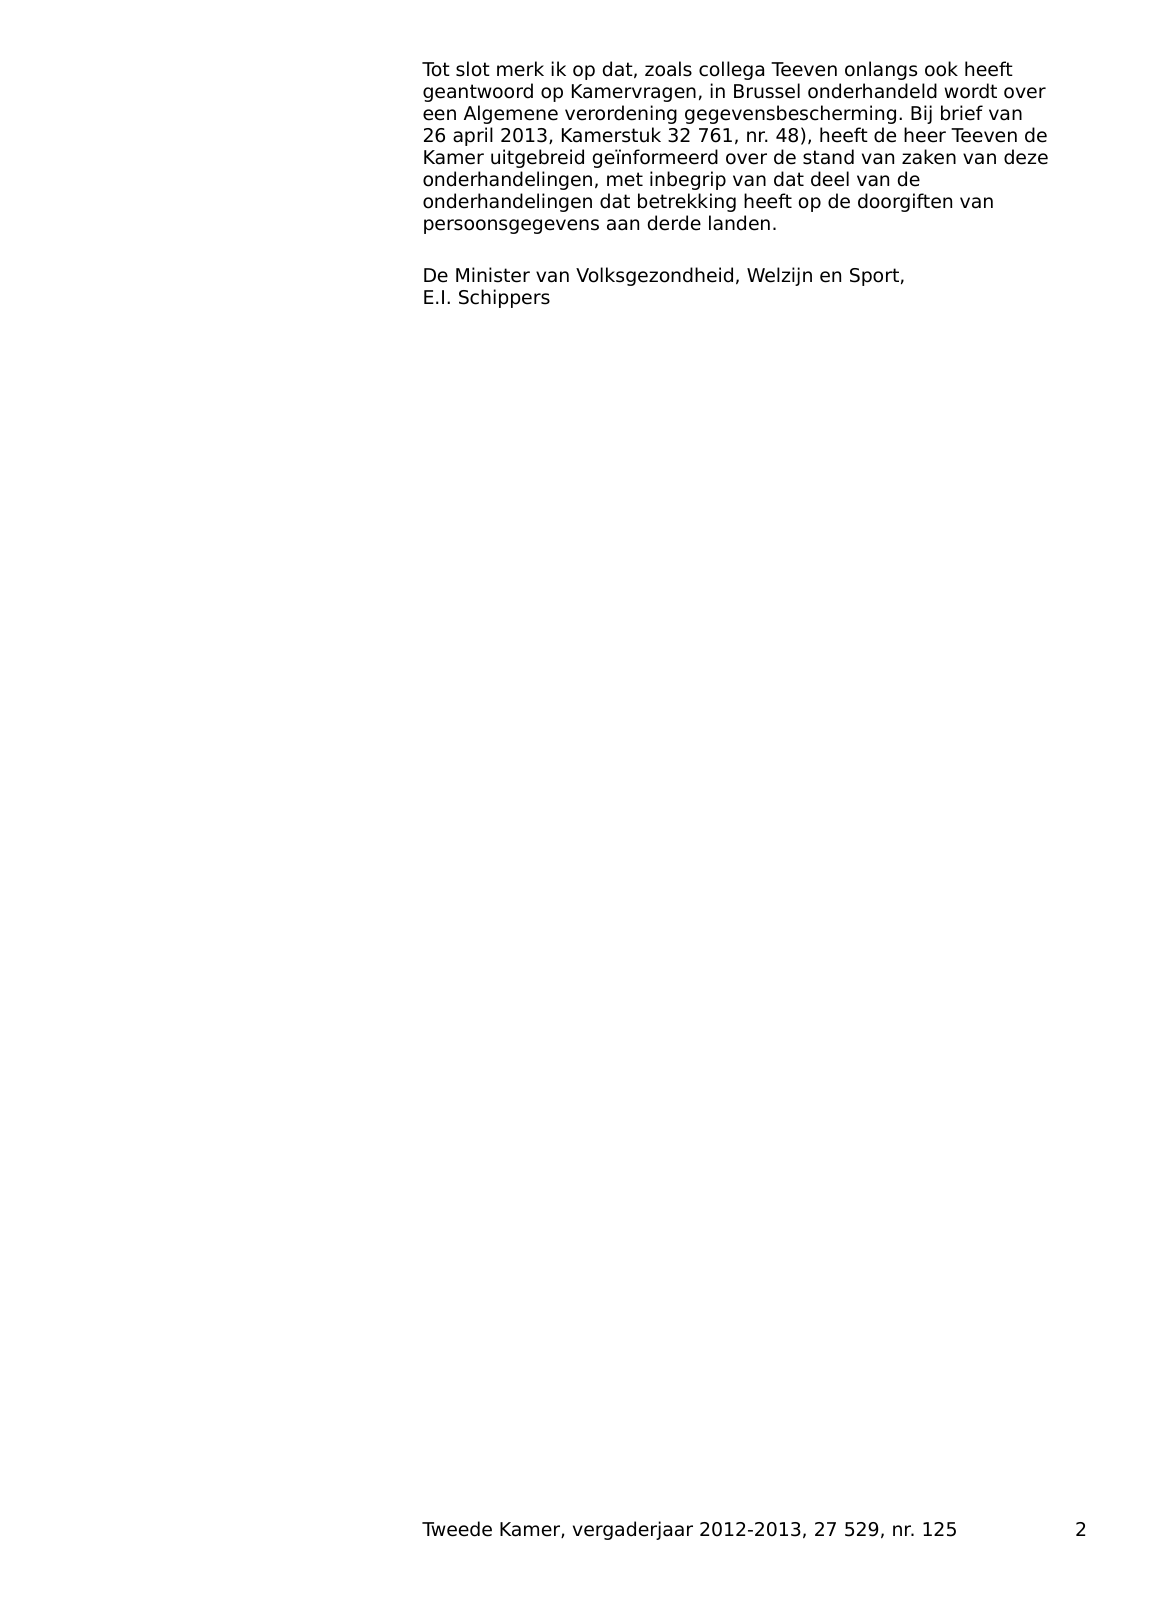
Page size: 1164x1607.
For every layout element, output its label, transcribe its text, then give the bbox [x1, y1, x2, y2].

text De Minister van Volksgezondheid, Welzijn en Sport, E.I. Schippers [422, 265, 1087, 309]
text Tot slot merk ik op dat, zoals collega Teeven onlangs ook heeft geantwoord op Kamervragen, in Brussel onderhandeld wordt over een Algemene verordening gegevensbescherming. Bij brief van 26 april 2013, Kamerstuk 32 761, nr. 48), heeft de heer Teeven de Kamer uitgebreid geïnformeerd over de stand van zaken van deze onderhandelingen, met inbegrip van dat deel van de onderhandelingen dat betrekking heeft op de doorgiften van persoonsgegevens aan derde landen. [422, 59, 1087, 235]
